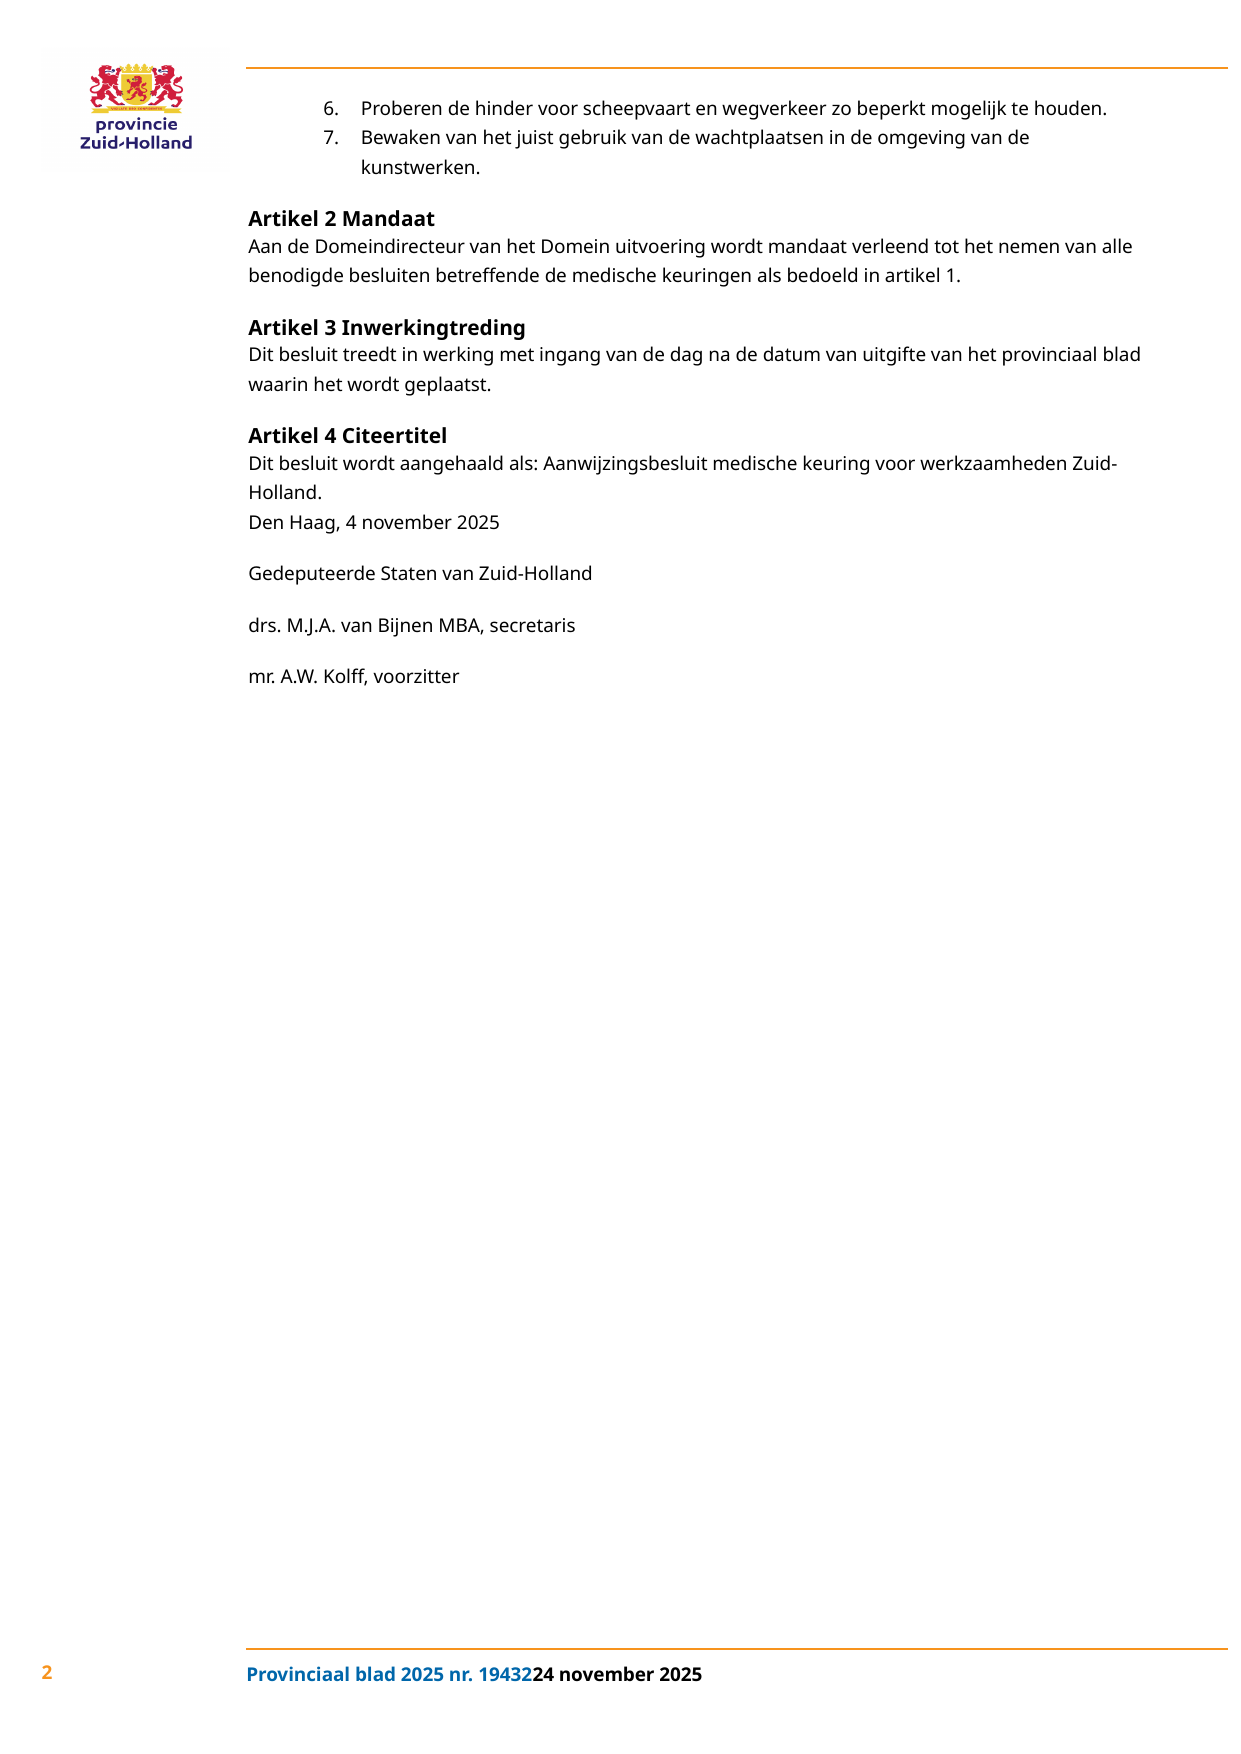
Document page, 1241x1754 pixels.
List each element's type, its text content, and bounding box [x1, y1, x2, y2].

text Dit besluit treedt in werking met ingang van de dag na de datum van uitgifte van het provinciaal blad waarin het wordt geplaatst. [248, 341, 1152, 397]
picture [41, 47, 231, 172]
text Dit besluit wordt aangehaald als: Aanwijzingsbesluit medische keuring voor werkzaamheden Zuid-Holland. [248, 450, 1152, 505]
text Aan de Domeindirecteur van het Domein uitvoering wordt mandaat verleend tot het nemen van alle benodigde besluiten betreffende de medische keuringen als bedoeld in artikel 1. [248, 233, 1152, 288]
text Artikel 2 Mandaat [248, 204, 1152, 233]
list Bewaken van het juist gebruik van de wachtplaatsen in de omgeving van de kunstwerken. [323, 124, 1152, 180]
text drs. M.J.A. van Bijnen MBA, secretaris [248, 612, 1152, 637]
text Den Haag, 4 november 2025 [248, 509, 1152, 534]
text mr. A.W. Kolff, voorzitter [248, 663, 1152, 689]
text Artikel 4 Citeertitel [248, 421, 1152, 450]
text Gedeputeerde Staten van Zuid-Holland [248, 560, 1152, 586]
text Artikel 3 Inwerkingtreding [248, 313, 1152, 341]
list Proberen de hinder voor scheepvaart en wegverkeer zo beperkt mogelijk te houden. [323, 95, 1152, 121]
